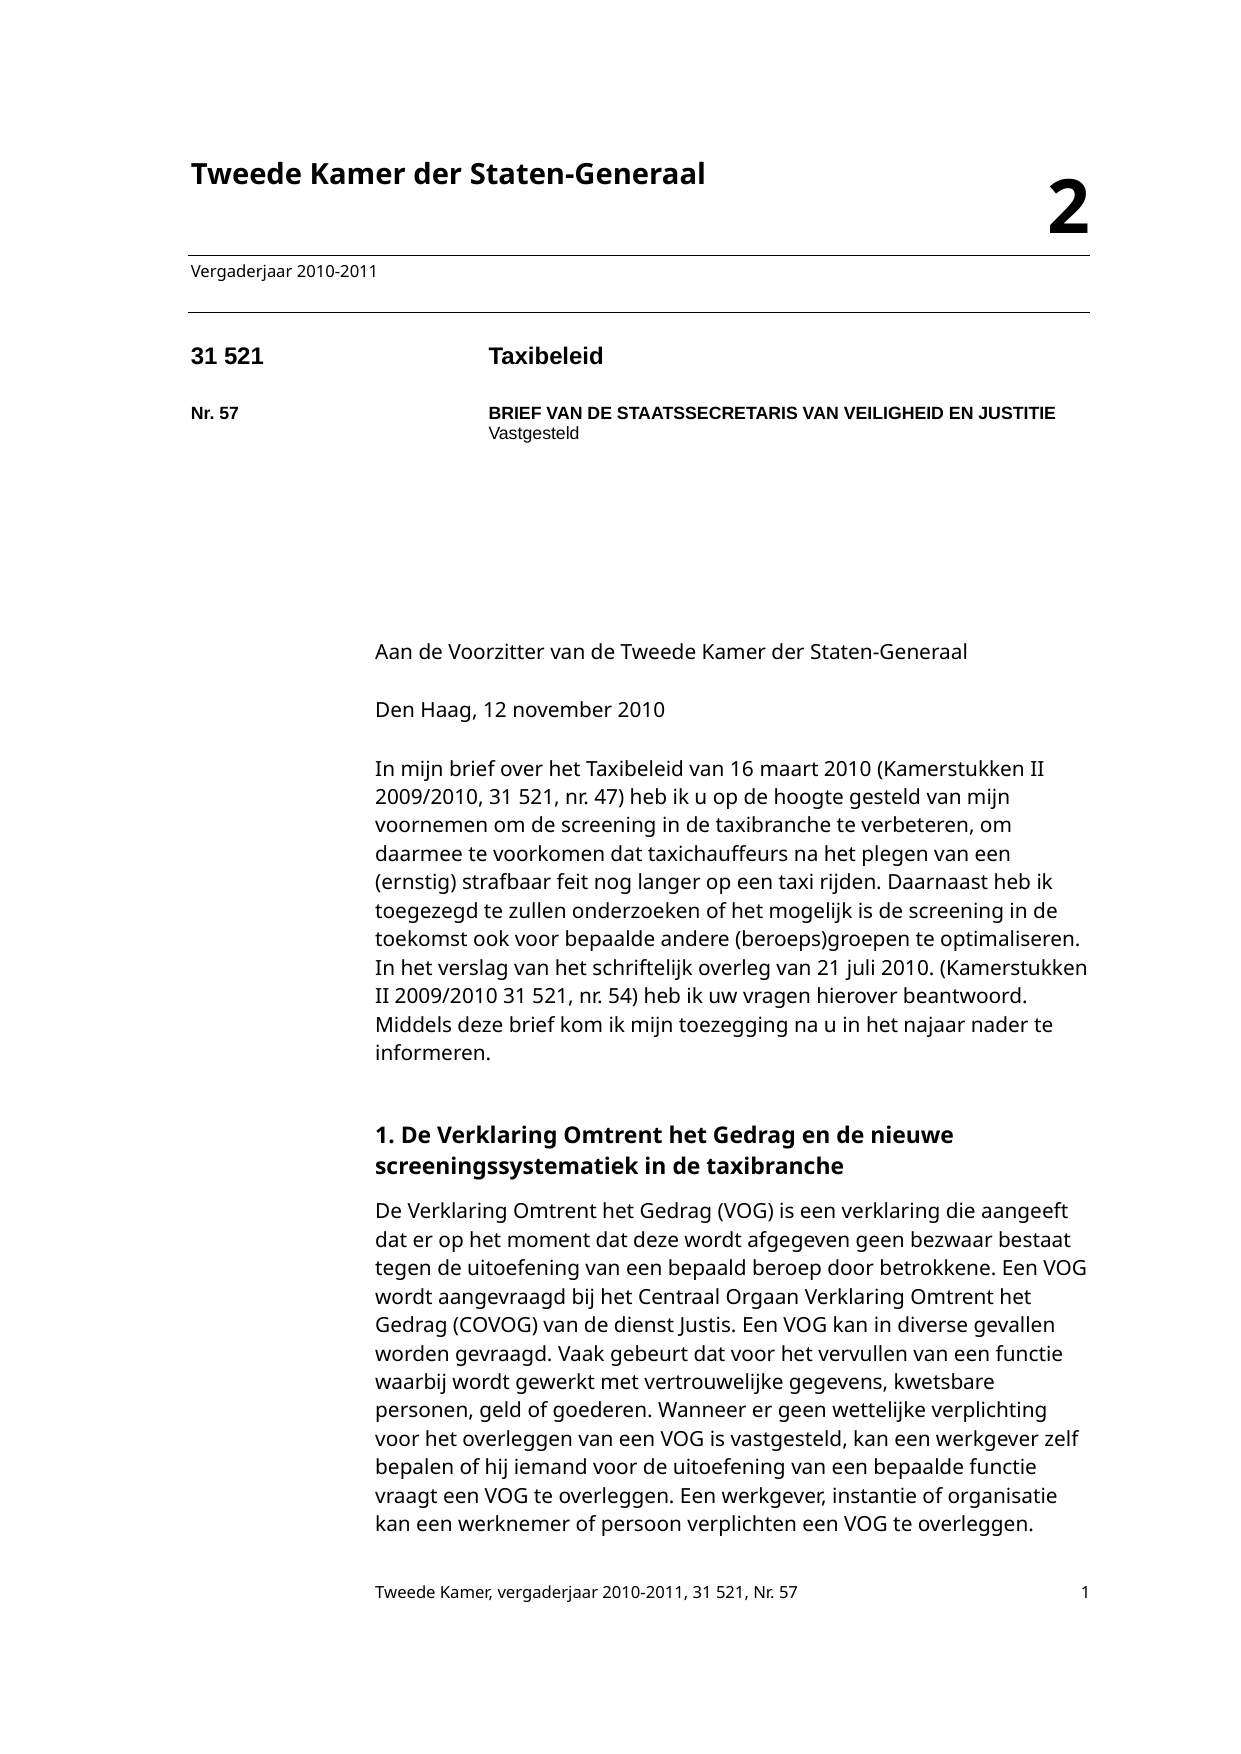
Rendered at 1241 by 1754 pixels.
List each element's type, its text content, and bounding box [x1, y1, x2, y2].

subtitle 1. De Verklaring Omtrent het Gedrag en de nieuwe screeningssystematiek in de taxibranche [375, 1119, 1090, 1182]
table_cell 31 521 [188, 339, 485, 399]
table_cell [485, 313, 1090, 339]
table_cell [485, 256, 1090, 312]
table_cell Nr. 57 [188, 399, 485, 518]
text Den Haag, 12 november 2010 [375, 695, 1090, 724]
table_header Tweede Kamer der Staten-Generaal [188, 150, 909, 255]
text De Verklaring Omtrent het Gedrag (VOG) is een verklaring die aangeeft dat er op het moment dat deze wordt afgegeven geen bezwaar bestaat tegen de uitoefening van een bepaald beroep door betrokkene. Een VOG wordt aangevraagd bij het Centraal Orgaan Verklaring Omtrent het Gedrag (COVOG) van de dienst Justis. Een VOG kan in diverse gevallen worden gevraagd. Vaak gebeurt dat voor het vervullen van een functie waarbij wordt gewerkt met vertrouwelijke gegevens, kwetsbare personen, geld of goederen. Wanneer er geen wettelijke verplichting voor het overleggen van een VOG is vastgesteld, kan een werkgever zelf bepalen of hij iemand voor de uitoefening van een bepaalde functie vraagt een VOG te overleggen. Een werkgever, instantie of organisatie kan een werknemer of persoon verplichten een VOG te overleggen. [375, 1197, 1090, 1538]
table_header 2 [910, 150, 1090, 255]
table_cell Taxibeleid [485, 339, 1090, 399]
table_cell BRIEF VAN DE STAATSSECRETARIS VAN VEILIGHEID EN JUSTITIE Vastgesteld [485, 399, 1090, 518]
table_cell Vergaderjaar 2010-2011 [188, 256, 485, 312]
table_cell [188, 313, 485, 339]
text Aan de Voorzitter van de Tweede Kamer der Staten-Generaal [375, 637, 1090, 665]
text In mijn brief over het Taxibeleid van 16 maart 2010 (Kamerstukken II 2009/2010, 31 521, nr. 47) heb ik u op de hoogte gesteld van mijn voornemen om de screening in de taxibranche te verbeteren, om daarmee te voorkomen dat taxichauffeurs na het plegen van een (ernstig) strafbaar feit nog langer op een taxi rijden. Daarnaast heb ik toegezegd te zullen onderzoeken of het mogelijk is de screening in de toekomst ook voor bepaalde andere (beroeps)groepen te optimaliseren. In het verslag van het schriftelijk overleg van 21 juli 2010. (Kamerstukken II 2009/2010 31 521, nr. 54) heb ik uw vragen hierover beantwoord. Middels deze brief kom ik mijn toezegging na u in het najaar nader te informeren. [375, 754, 1090, 1067]
